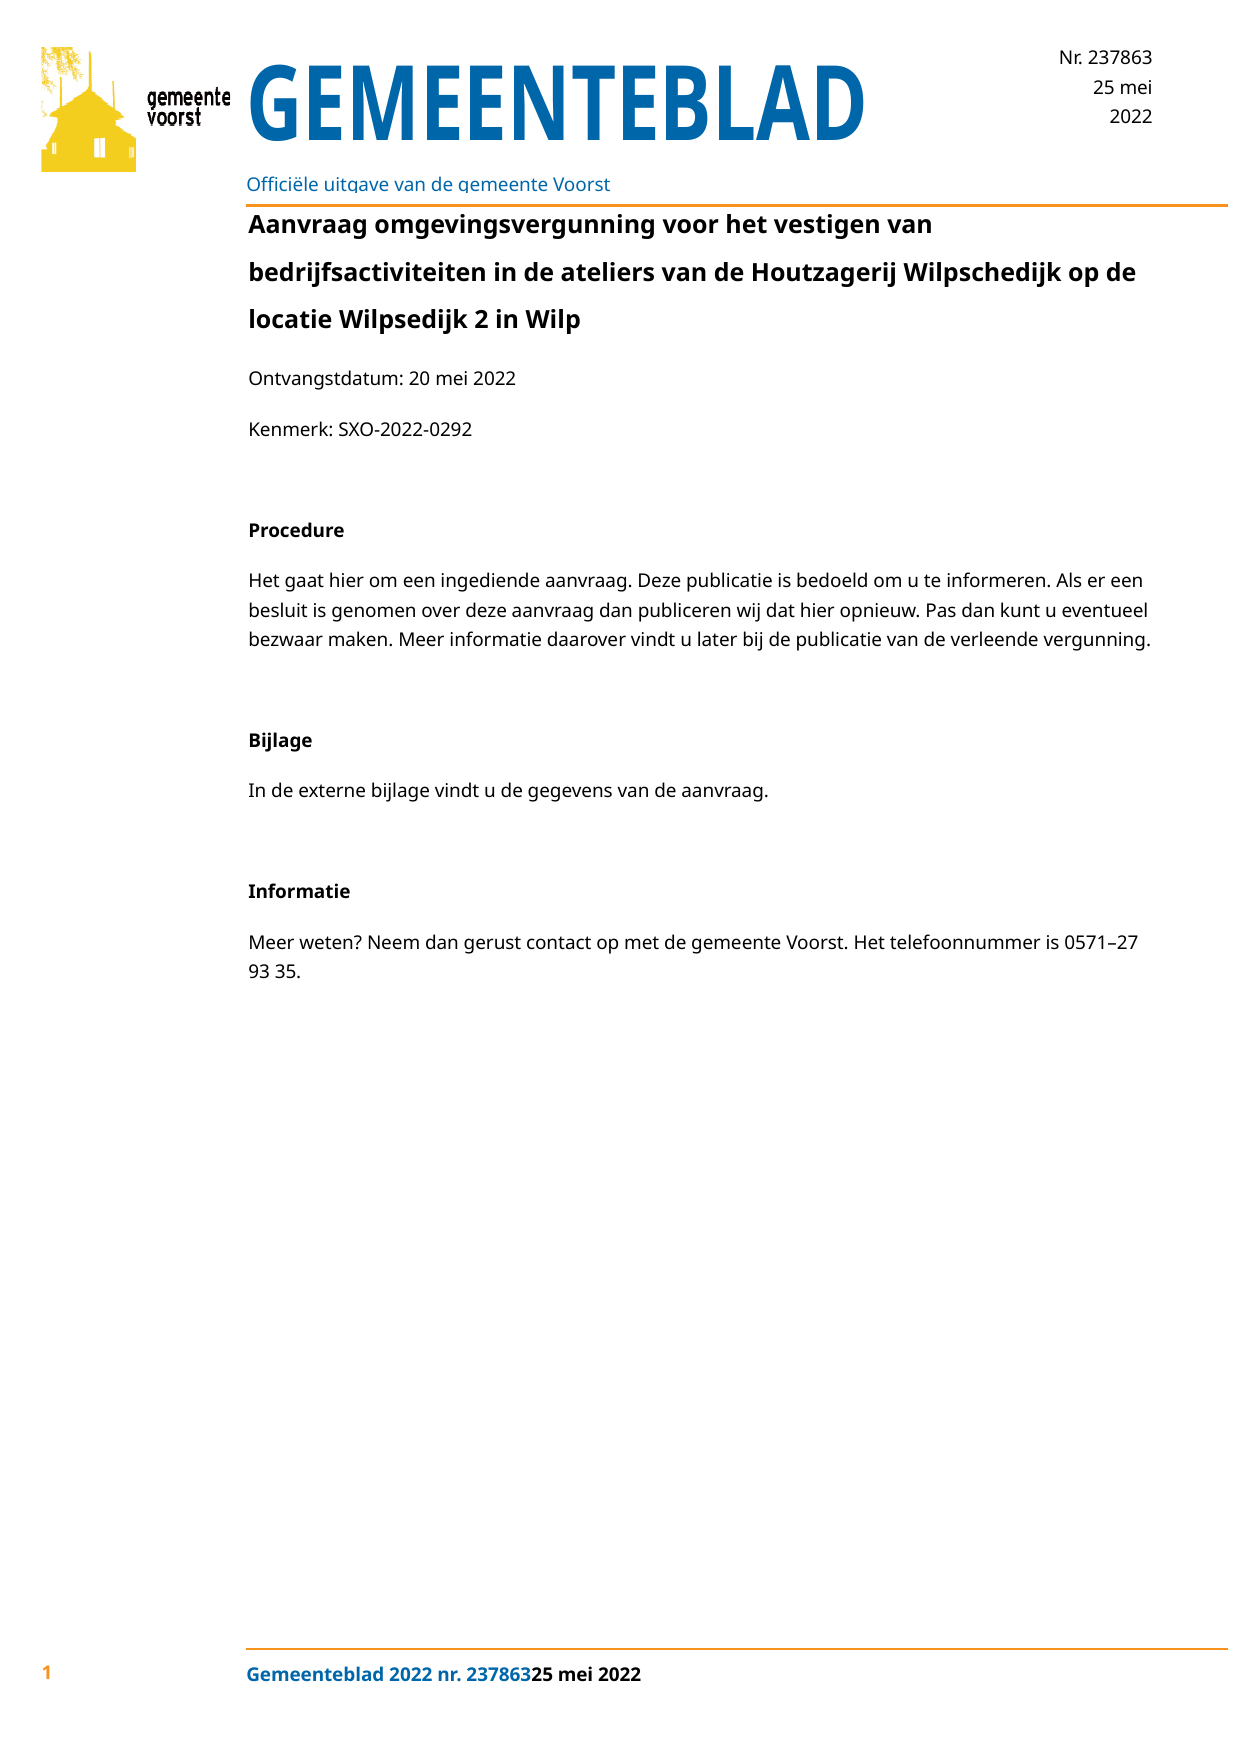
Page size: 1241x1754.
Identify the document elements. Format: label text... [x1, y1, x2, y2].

text Kenmerk: SXO-2022-0292 [248, 416, 1152, 442]
text Informatie [248, 878, 1152, 904]
text Meer weten? Neem dan gerust contact op met de gemeente Voorst. Het telefoonnummer is 0571–27 93 35. [248, 929, 1152, 984]
text Procedure [248, 517, 1152, 542]
text In de externe bijlage vindt u de gegevens van de aanvraag. [248, 778, 1152, 803]
text Ontvangstdatum: 20 mei 2022 [248, 366, 1152, 391]
picture [41, 47, 231, 172]
text Het gaat hier om een ingediende aanvraag. Deze publicatie is bedoeld om u te informeren. Als er een besluit is genomen over deze aanvraag dan publiceren wij dat hier opnieuw. Pas dan kunt u eventueel bezwaar maken. Meer informatie daarover vindt u later bij de publicatie van de verleende vergunning. [248, 567, 1152, 652]
text Aanvraag omgevingsvergunning voor het vestigen van bedrijfsactiviteiten in de ateliers van de Houtzagerij Wilpschedijk op de locatie Wilpsedijk 2 in Wilp [248, 207, 1152, 336]
text Bijlage [248, 727, 1152, 753]
